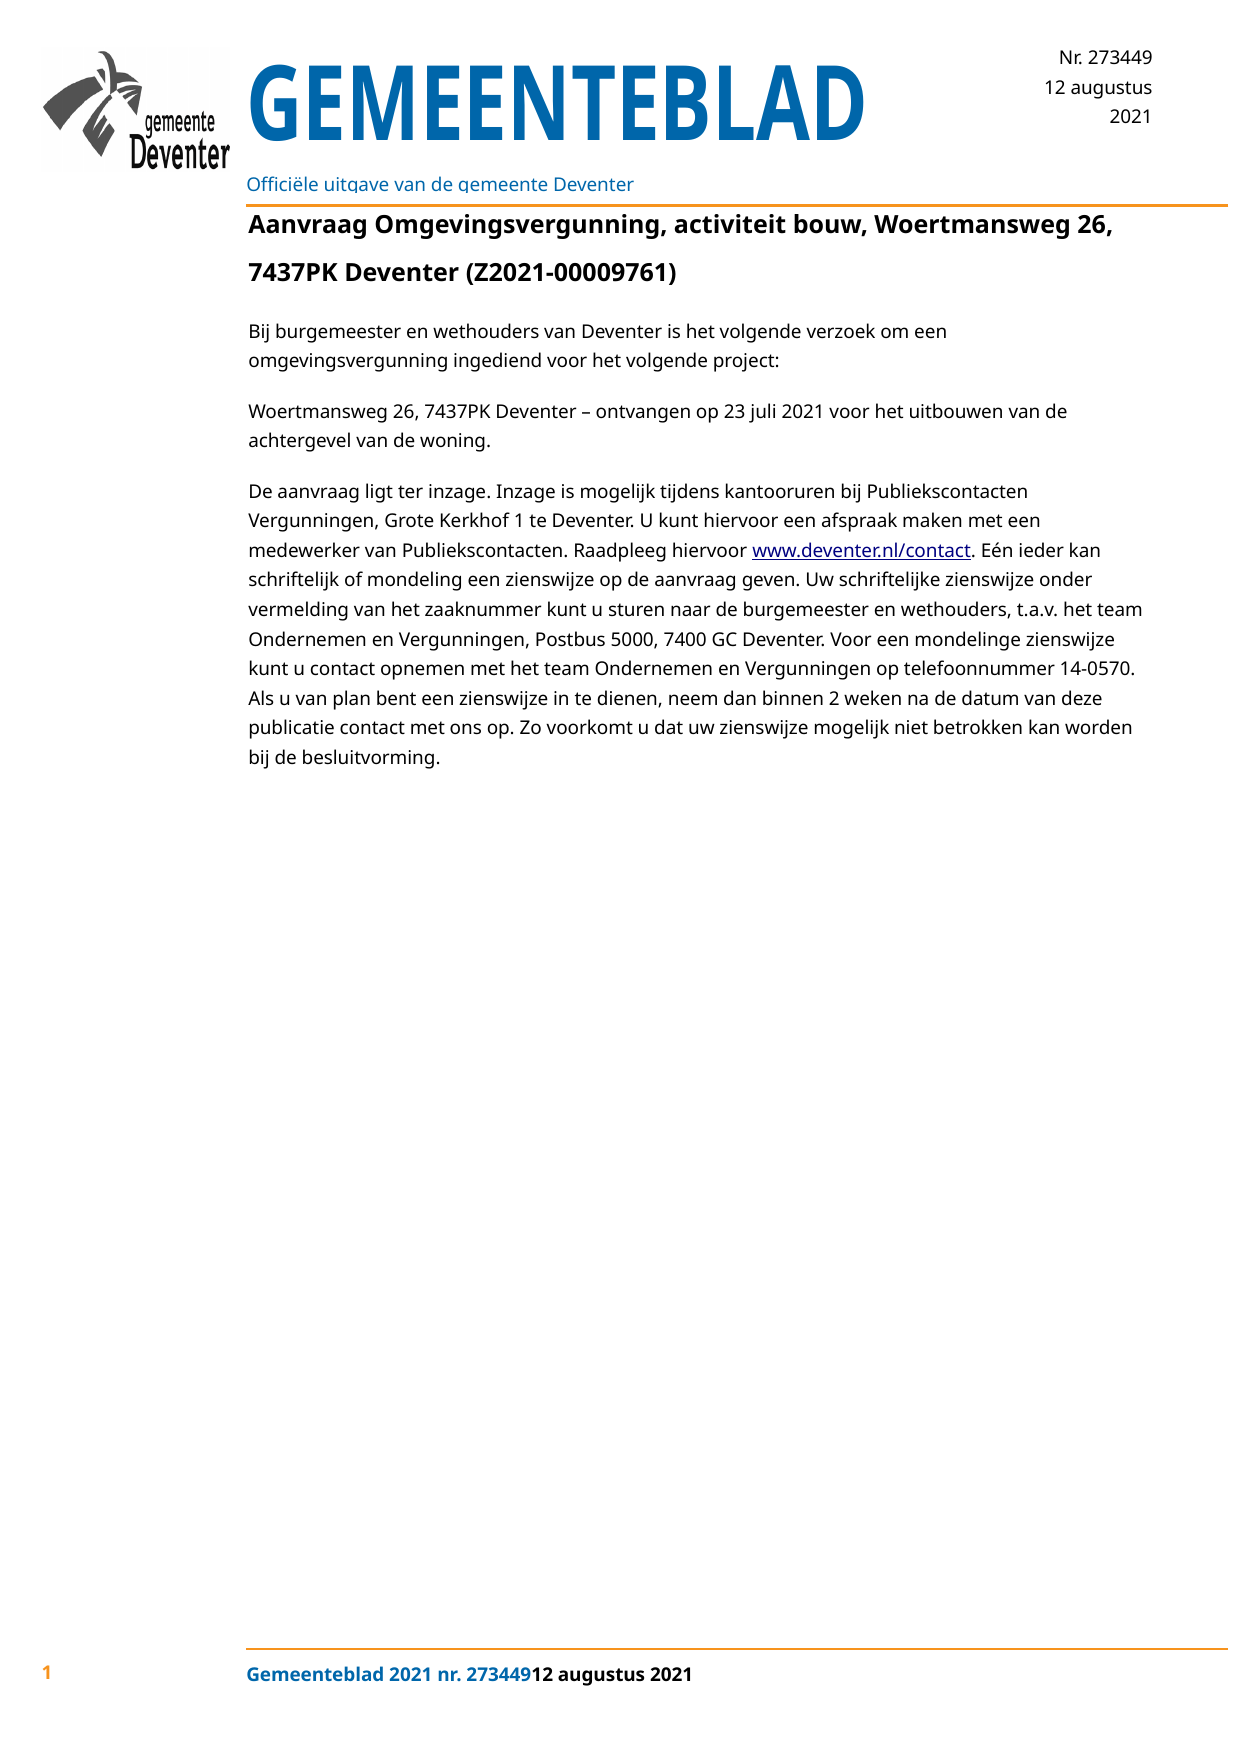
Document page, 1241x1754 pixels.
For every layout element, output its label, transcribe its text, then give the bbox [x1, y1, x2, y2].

text Woertmansweg 26, 7437PK Deventer – ontvangen op 23 juli 2021 voor het uitbouwen van de achtergevel van de woning. [248, 398, 1152, 453]
text Bij burgemeester en wethouders van Deventer is het volgende verzoek om een omgevingsvergunning ingediend voor het volgende project: [248, 318, 1152, 373]
picture [41, 47, 231, 172]
text Aanvraag Omgevingsvergunning, activiteit bouw, Woertmansweg 26, 7437PK Deventer (Z2021-00009761) [248, 207, 1152, 288]
text De aanvraag ligt ter inzage. Inzage is mogelijk tijdens kantooruren bij Publiekscontacten Vergunningen, Grote Kerkhof 1 te Deventer. U kunt hiervoor een afspraak maken met een medewerker van Publiekscontacten. Raadpleeg hiervoor www.deventer.nl/contact. Eén ieder kan schriftelijk of mondeling een zienswijze op de aanvraag geven. Uw schriftelijke zienswijze onder vermelding van het zaaknummer kunt u sturen naar de burgemeester en wethouders, t.a.v. het team Ondernemen en Vergunningen, Postbus 5000, 7400 GC Deventer. Voor een mondelinge zienswijze kunt u contact opnemen met het team Ondernemen en Vergunningen op telefoonnummer 14-0570. Als u van plan bent een zienswijze in te dienen, neem dan binnen 2 weken na de datum van deze publicatie contact met ons op. Zo voorkomt u dat uw zienswijze mogelijk niet betrokken kan worden bij de besluitvorming. [248, 478, 1152, 770]
